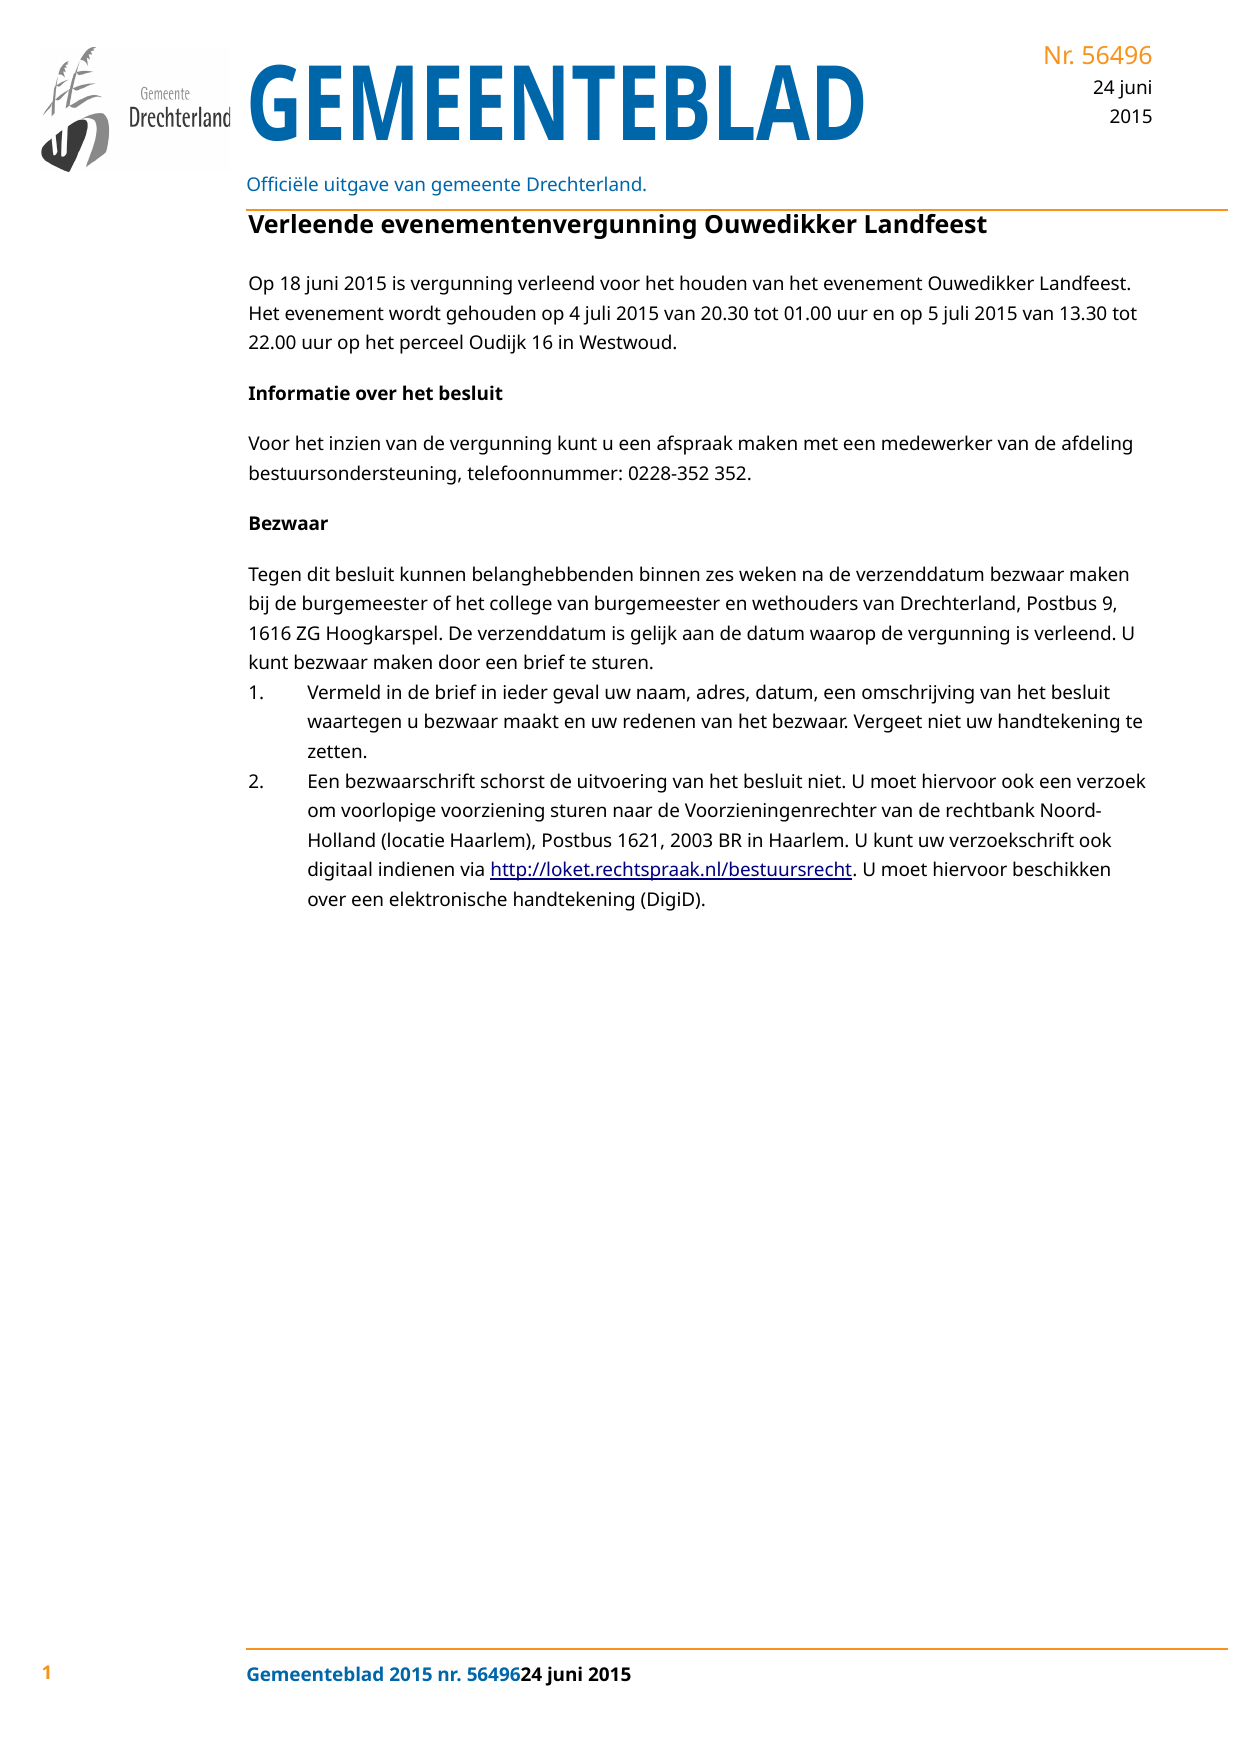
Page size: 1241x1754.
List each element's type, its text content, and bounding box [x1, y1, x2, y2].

text Bezwaar [248, 510, 1152, 536]
text Verleende evenementenvergunning Ouwedikker Landfeest [248, 211, 1152, 241]
text Tegen dit besluit kunnen belanghebbenden binnen zes weken na de verzenddatum bezwaar maken bij de burgemeester of het college van burgemeester en wethouders van Drechterland, Postbus 9, 1616 ZG Hoogkarspel. De verzenddatum is gelijk aan de datum waarop de vergunning is verleend. U kunt bezwaar maken door een brief te sturen. [248, 561, 1152, 675]
picture [41, 47, 231, 172]
text Op 18 juni 2015 is vergunning verleend voor het houden van het evenement Ouwedikker Landfeest. Het evenement wordt gehouden op 4 juli 2015 van 20.30 tot 01.00 uur en op 5 juli 2015 van 13.30 tot 22.00 uur op het perceel Oudijk 16 in Westwoud. [248, 270, 1152, 355]
list Vermeld in de brief in ieder geval uw naam, adres, datum, een omschrijving van het besluit waartegen u bezwaar maakt en uw redenen van het bezwaar. Vergeet niet uw handtekening te zetten. [248, 679, 1152, 764]
text Informatie over het besluit [248, 380, 1152, 406]
list Een bezwaarschrift schorst de uitvoering van het besluit niet. U moet hiervoor ook een verzoek om voorlopige voorziening sturen naar de Voorzieningenrechter van de rechtbank Noord-Holland (locatie Haarlem), Postbus 1621, 2003 BR in Haarlem. U kunt uw verzoekschrift ook digitaal indienen via http://loket.rechtspraak.nl/bestuursrecht. U moet hiervoor beschikken over een elektronische handtekening (DigiD). [248, 768, 1152, 912]
text Voor het inzien van de vergunning kunt u een afspraak maken met een medewerker van de afdeling bestuursondersteuning, telefoonnummer: 0228-352 352. [248, 430, 1152, 486]
